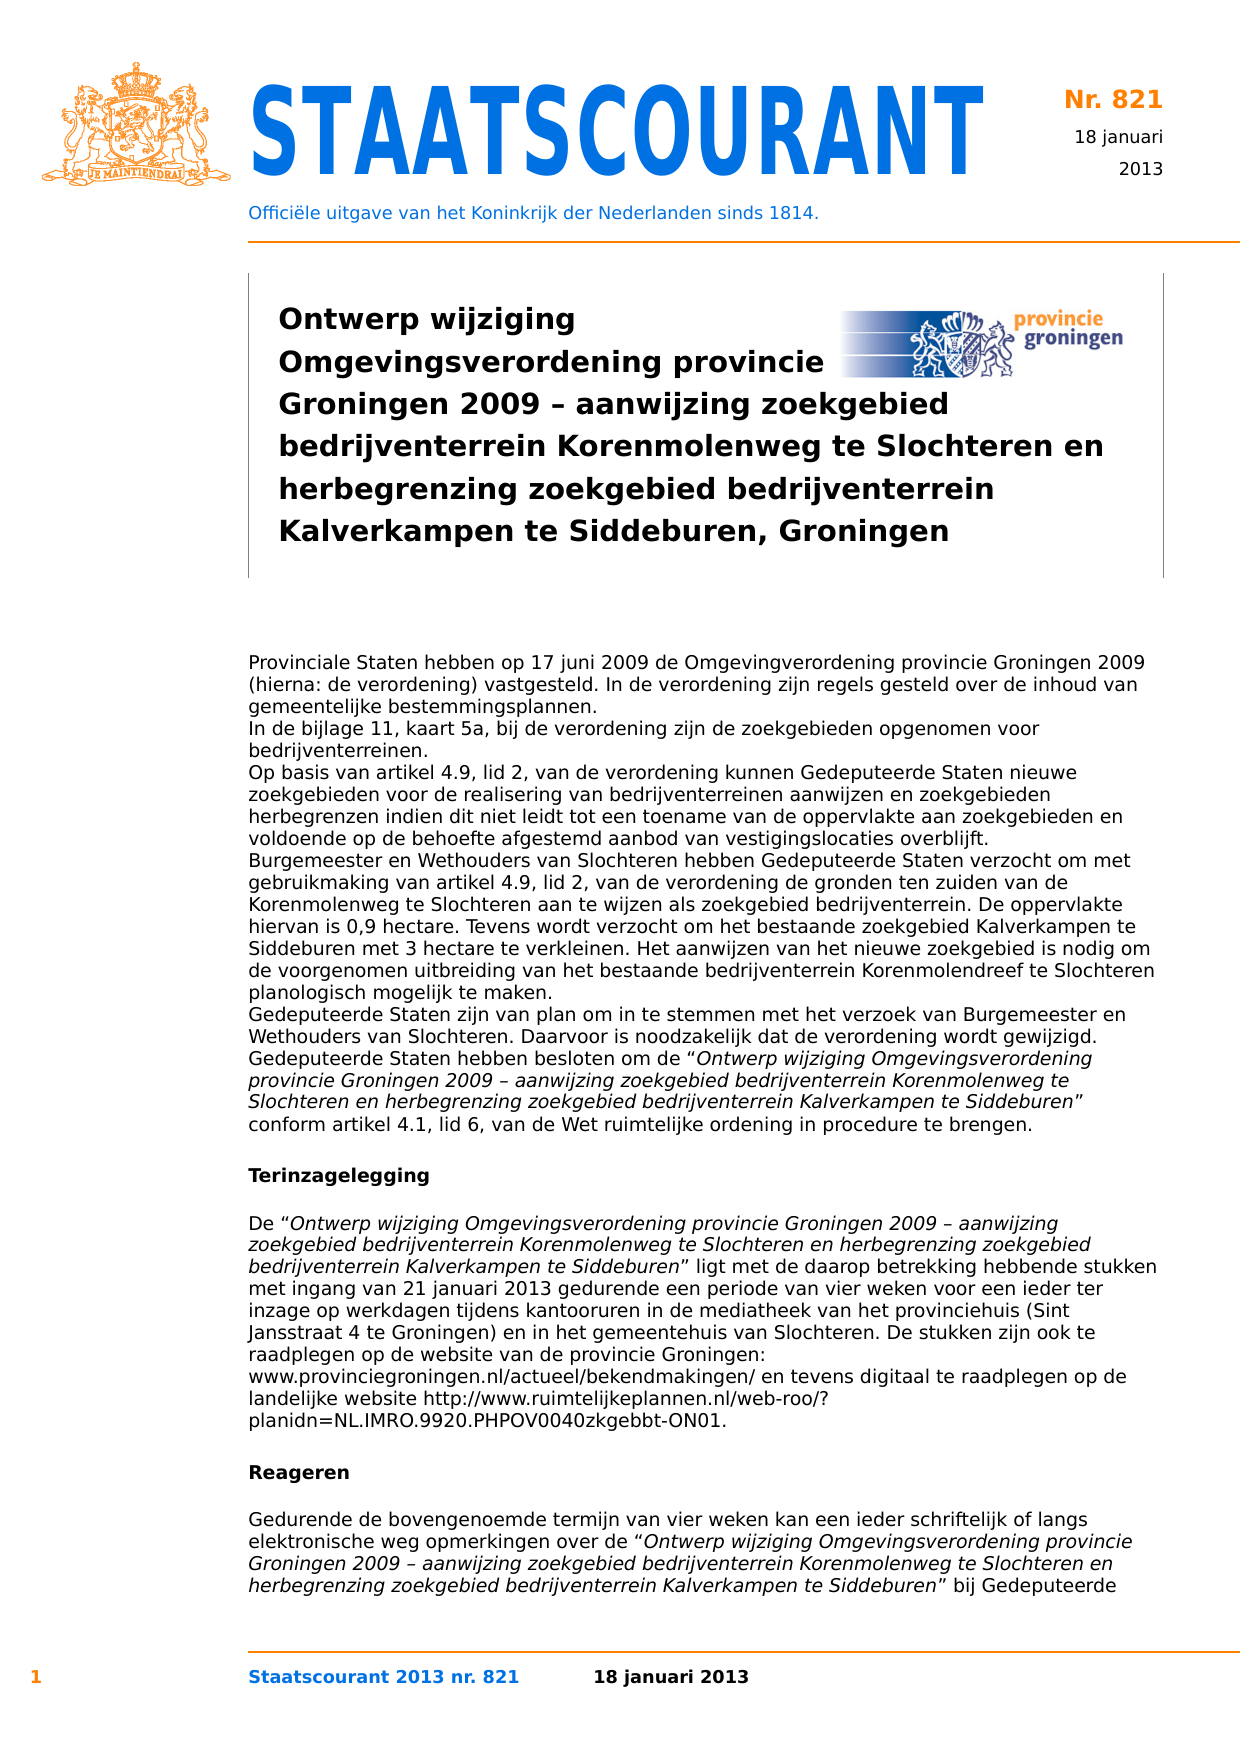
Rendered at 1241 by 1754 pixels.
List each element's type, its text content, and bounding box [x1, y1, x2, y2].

table_cell 18 januari [998, 121, 1240, 153]
subtitle Ontwerp wijziging Omgevingsverordening provincie Groningen 2009 – aanwijzing zoekgebied bedrijventerrein Korenmolenweg te Slochteren en herbegrenzing zoekgebied bedrijventerrein Kalverkampen te Siddeburen, Groningen [249, 273, 1163, 578]
subtitle Reageren [248, 1462, 1163, 1484]
subtitle Terinzagelegging [248, 1165, 1163, 1187]
table_header [25, 62, 248, 241]
text Op basis van artikel 4.9, lid 2, van de verordening kunnen Gedeputeerde Staten nieuwe zoekgebieden voor de realisering van bedrijventerreinen aanwijzen en zoekgebieden herbegrenzen indien dit niet leidt tot een toename van de oppervlakte aan zoekgebieden en voldoende op de behoefte afgestemd aanbod van vestigingslocaties overblijft. [248, 762, 1163, 850]
picture [838, 302, 1134, 386]
table_header Nr. 821 [998, 62, 1240, 121]
picture [41, 62, 231, 186]
text Provinciale Staten hebben op 17 juni 2009 de Omgevingverordening provincie Groningen 2009 (hierna: de verordening) vastgesteld. In de verordening zijn regels gesteld over de inhoud van gemeentelijke bestemmingsplannen. [248, 652, 1163, 718]
text De “Ontwerp wijziging Omgevingsverordening provincie Groningen 2009 – aanwijzing zoekgebied bedrijventerrein Korenmolenweg te Slochteren en herbegrenzing zoekgebied bedrijventerrein Kalverkampen te Siddeburen” ligt met de daarop betrekking hebbende stukken met ingang van 21 januari 2013 gedurende een periode van vier weken voor een ieder ter inzage op werkdagen tijdens kantooruren in de mediatheek van het provinciehuis (Sint Jansstraat 4 te Groningen) en in het gemeentehuis van Slochteren. De stukken zijn ook te raadplegen op de website van de provincie Groningen: www.provinciegroningen.nl/actueel/bekendmakingen/ en tevens digitaal te raadplegen op de landelijke website http://www.ruimtelijkeplannen.nl/web-roo/?planidn=NL.IMRO.9920.PHPOV0040zkgebbt-ON01. [248, 1212, 1163, 1432]
table_header STAATSCOURANT [248, 62, 998, 203]
text Burgemeester en Wethouders van Slochteren hebben Gedeputeerde Staten verzocht om met gebruikmaking van artikel 4.9, lid 2, van de verordening de gronden ten zuiden van de Korenmolenweg te Slochteren aan te wijzen als zoekgebied bedrijventerrein. De oppervlakte hiervan is 0,9 hectare. Tevens wordt verzocht om het bestaande zoekgebied Kalverkampen te Siddeburen met 3 hectare te verkleinen. Het aanwijzen van het nieuwe zoekgebied is nodig om de voorgenomen uitbreiding van het bestaande bedrijventerrein Korenmolendreef te Slochteren planologisch mogelijk te maken. [248, 850, 1163, 1003]
text Gedeputeerde Staten hebben besloten om de “Ontwerp wijziging Omgevingsverordening provincie Groningen 2009 – aanwijzing zoekgebied bedrijventerrein Korenmolenweg te Slochteren en herbegrenzing zoekgebied bedrijventerrein Kalverkampen te Siddeburen” conform artikel 4.1, lid 6, van de Wet ruimtelijke ordening in procedure te brengen. [248, 1047, 1163, 1135]
text In de bijlage 11, kaart 5a, bij de verordening zijn de zoekgebieden opgenomen voor bedrijventerreinen. [248, 718, 1163, 762]
table_cell Officiële uitgave van het Koninkrijk der Nederlanden sinds 1814. [248, 203, 1240, 241]
table_cell 2013 [998, 153, 1240, 203]
text Gedurende de bovengenoemde termijn van vier weken kan een ieder schriftelijk of langs elektronische weg opmerkingen over de “Ontwerp wijziging Omgevingsverordening provincie Groningen 2009 – aanwijzing zoekgebied bedrijventerrein Korenmolenweg te Slochteren en herbegrenzing zoekgebied bedrijventerrein Kalverkampen te Siddeburen” bij Gedeputeerde [248, 1509, 1163, 1597]
text Gedeputeerde Staten zijn van plan om in te stemmen met het verzoek van Burgemeester en Wethouders van Slochteren. Daarvoor is noodzakelijk dat de verordening wordt gewijzigd. [248, 1003, 1163, 1047]
